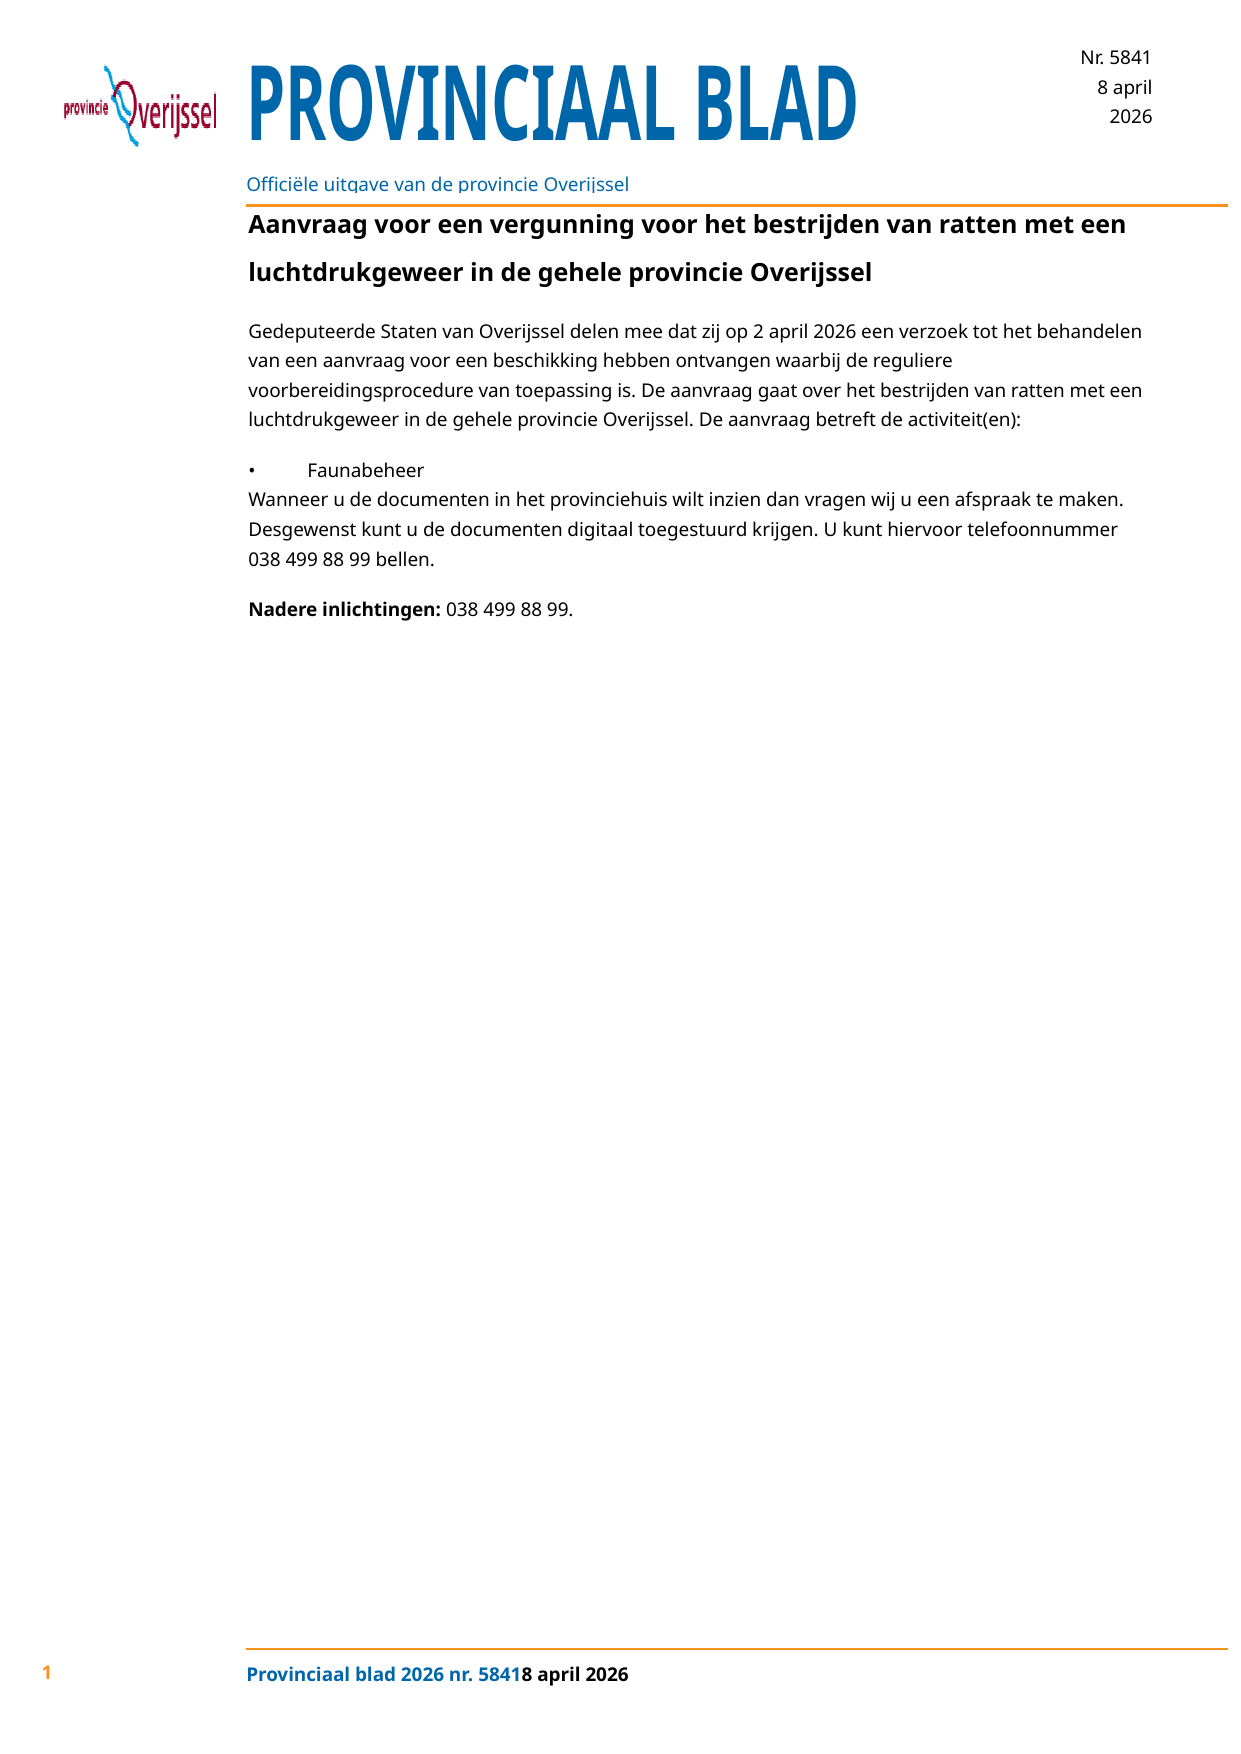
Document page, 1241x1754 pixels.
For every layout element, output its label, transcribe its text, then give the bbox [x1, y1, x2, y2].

list Faunabeheer [248, 457, 1152, 483]
text Aanvraag voor een vergunning voor het bestrijden van ratten met een luchtdrukgeweer in de gehele provincie Overijssel [248, 207, 1152, 288]
text Gedeputeerde Staten van Overijssel delen mee dat zij op 2 april 2026 een verzoek tot het behandelen van een aanvraag voor een beschikking hebben ontvangen waarbij de reguliere voorbereidingsprocedure van toepassing is. De aanvraag gaat over het bestrijden van ratten met een luchtdrukgeweer in de gehele provincie Overijssel. De aanvraag betreft de activiteit(en): [248, 318, 1152, 432]
text Wanneer u de documenten in het provinciehuis wilt inzien dan vragen wij u een afspraak te maken. Desgewenst kunt u de documenten digitaal toegestuurd krijgen. U kunt hiervoor telefoonnummer 038 499 88 99 bellen. [248, 487, 1152, 572]
text Nadere inlichtingen: 038 499 88 99. [248, 596, 1152, 622]
picture [41, 47, 231, 172]
